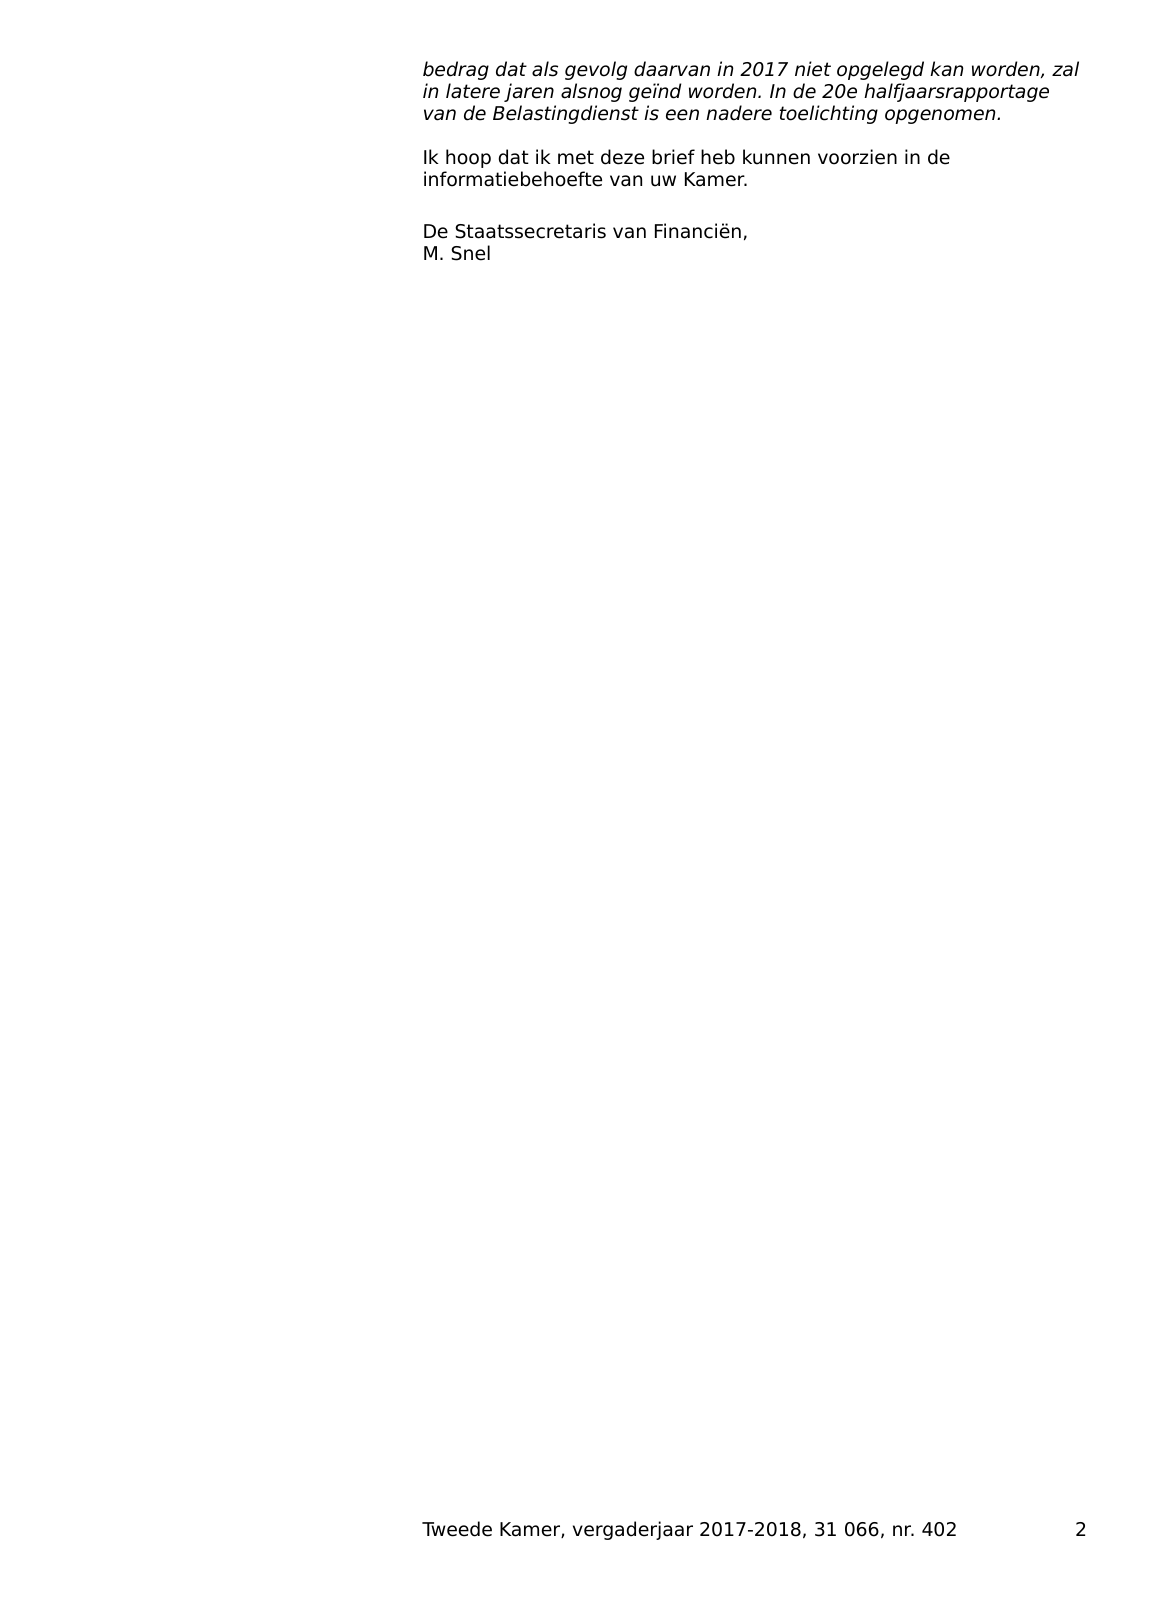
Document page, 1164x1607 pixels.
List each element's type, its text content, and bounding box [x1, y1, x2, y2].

text De Staatssecretaris van Financiën, M. Snel [422, 221, 1087, 265]
text Ik hoop dat ik met deze brief heb kunnen voorzien in de informatiebehoefte van uw Kamer. [422, 147, 1087, 191]
text bedrag dat als gevolg daarvan in 2017 niet opgelegd kan worden, zal in latere jaren alsnog geïnd worden. In de 20e halfjaarsrapportage van de Belastingdienst is een nadere toelichting opgenomen. [422, 59, 1087, 125]
